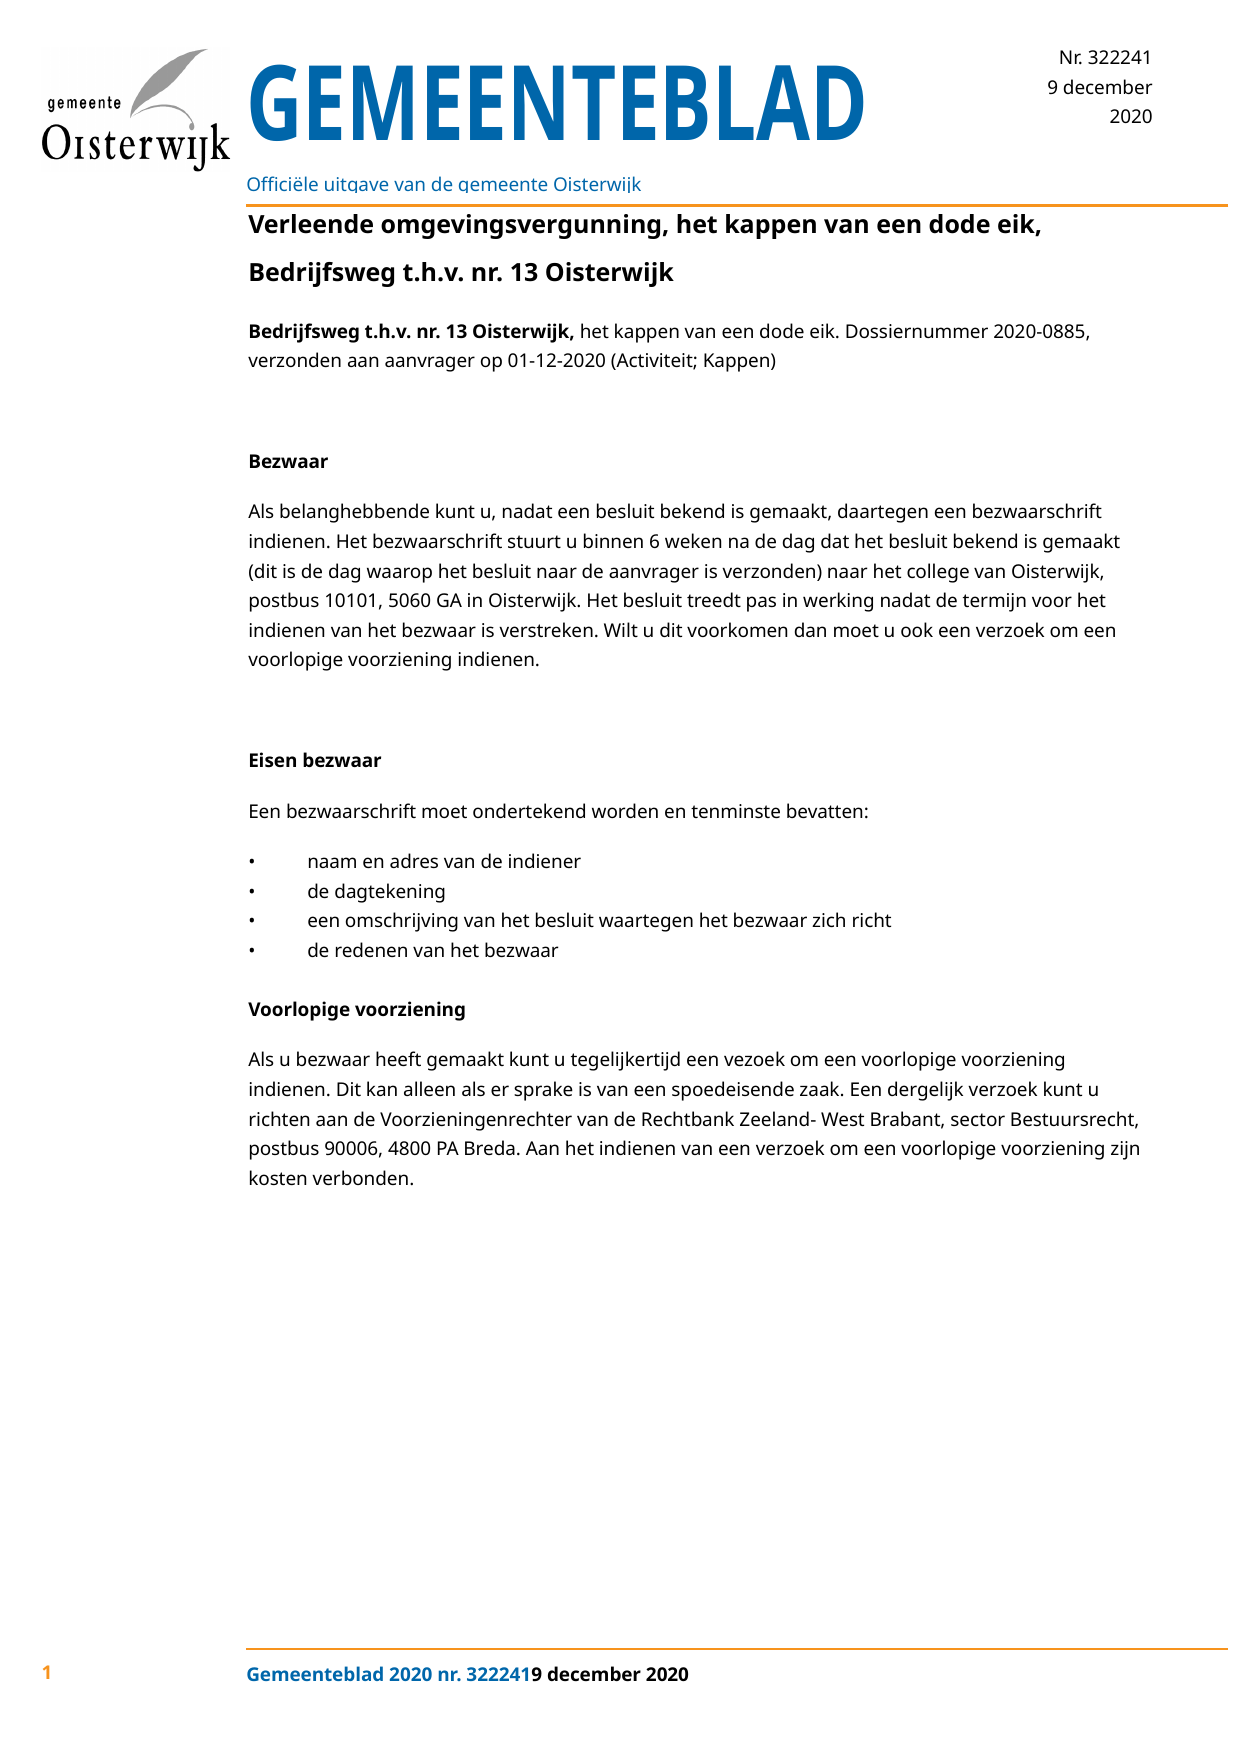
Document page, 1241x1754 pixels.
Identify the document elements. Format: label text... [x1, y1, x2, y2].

list een omschrijving van het besluit waartegen het bezwaar zich richt [248, 907, 1152, 933]
text Als belanghebbende kunt u, nadat een besluit bekend is gemaakt, daartegen een bezwaarschrift indienen. Het bezwaarschrift stuurt u binnen 6 weken na de dag dat het besluit bekend is gemaakt (dit is de dag waarop het besluit naar de aanvrager is verzonden) naar het college van Oisterwijk, postbus 10101, 5060 GA in Oisterwijk. Het besluit treedt pas in werking nadat de termijn voor het indienen van het bezwaar is verstreken. Wilt u dit voorkomen dan moet u ook een verzoek om een voorlopige voorziening indienen. [248, 499, 1152, 672]
text Bedrijfsweg t.h.v. nr. 13 Oisterwijk, het kappen van een dode eik. Dossiernummer 2020-0885, verzonden aan aanvrager op 01-12-2020 (Activiteit; Kappen) [248, 318, 1152, 373]
picture [41, 47, 231, 172]
list de dagtekening [248, 878, 1152, 904]
text Als u bezwaar heeft gemaakt kunt u tegelijkertijd een vezoek om een voorlopige voorziening indienen. Dit kan alleen als er sprake is van een spoedeisende zaak. Een dergelijk verzoek kunt u richten aan de Voorzieningenrechter van de Rechtbank Zeeland- West Brabant, sector Bestuursrecht, postbus 90006, 4800 PA Breda. Aan het indienen van een verzoek om een voorlopige voorziening zijn kosten verbonden. [248, 1047, 1152, 1191]
text Verleende omgevingsvergunning, het kappen van een dode eik, Bedrijfsweg t.h.v. nr. 13 Oisterwijk [248, 207, 1152, 288]
list de redenen van het bezwaar [248, 937, 1152, 963]
text Eisen bezwaar [248, 747, 1152, 773]
list naam en adres van de indiener [248, 848, 1152, 874]
text Voorlopige voorziening [248, 996, 1152, 1022]
text Een bezwaarschrift moet ondertekend worden en tenminste bevatten: [248, 798, 1152, 824]
text Bezwaar [248, 448, 1152, 474]
